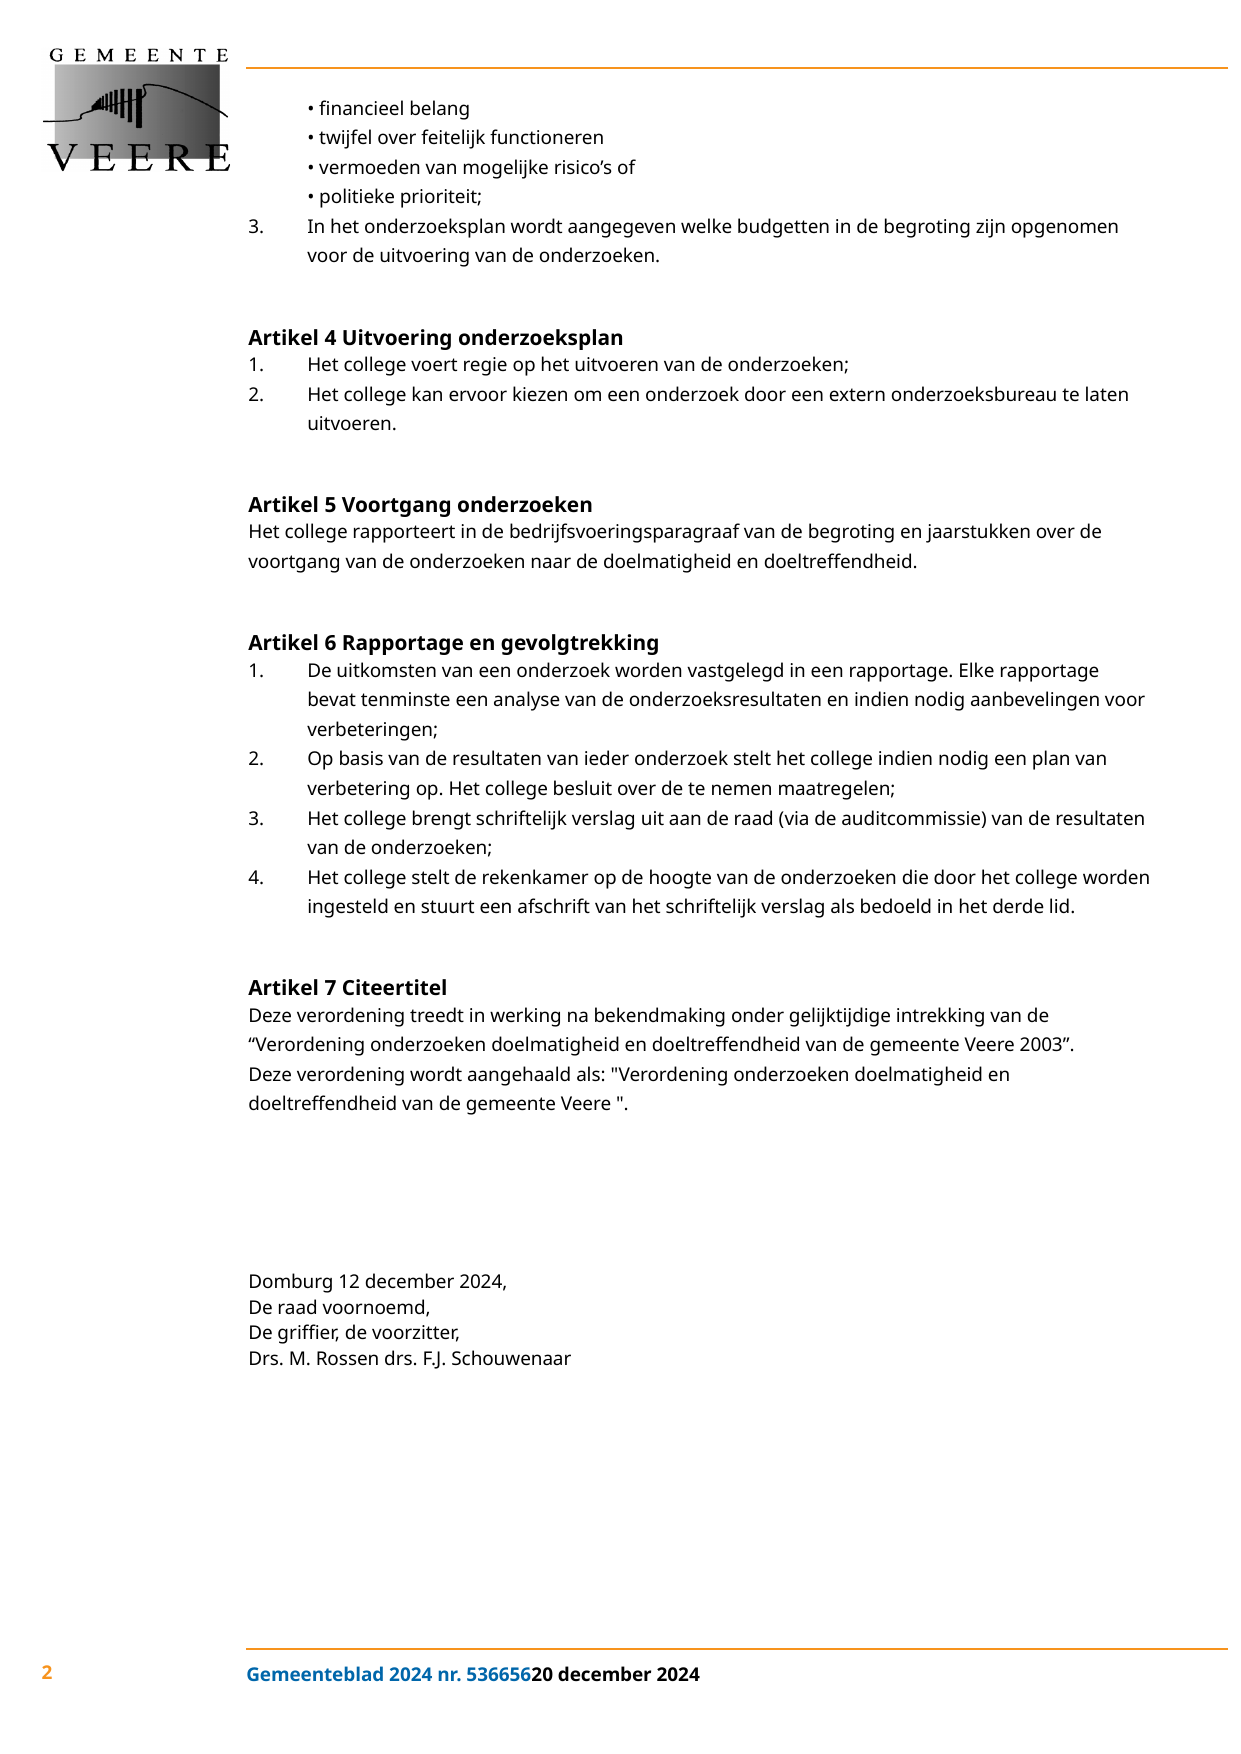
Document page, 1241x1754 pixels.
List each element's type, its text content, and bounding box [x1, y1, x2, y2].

text Artikel 5 Voortgang onderzoeken [248, 490, 1152, 519]
picture [41, 47, 231, 172]
text De griffier, de voorzitter, [248, 1319, 1152, 1345]
list Op basis van de resultaten van ieder onderzoek stelt het college indien nodig een plan van verbetering op. Het college besluit over de te nemen maatregelen; [248, 746, 1152, 801]
text Het college rapporteert in de bedrijfsvoeringsparagraaf van de begroting en jaarstukken over de voortgang van de onderzoeken naar de doelmatigheid en doeltreffendheid. [248, 519, 1152, 574]
list • vermoeden van mogelijke risico’s of [248, 154, 1152, 180]
list • politieke prioriteit; [248, 183, 1152, 209]
text Artikel 7 Citeertitel [248, 973, 1152, 1002]
list De uitkomsten van een onderzoek worden vastgelegd in een rapportage. Elke rapportage bevat tenminste een analyse van de onderzoeksresultaten en indien nodig aanbevelingen voor verbeteringen; [248, 657, 1152, 742]
list Het college stelt de rekenkamer op de hoogte van de onderzoeken die door het college worden ingesteld en stuurt een afschrift van het schriftelijk verslag als bedoeld in het derde lid. [248, 864, 1152, 919]
text Deze verordening treedt in werking na bekendmaking onder gelijktijdige intrekking van de “Verordening onderzoeken doelmatigheid en doeltreffendheid van de gemeente Veere 2003”. [248, 1002, 1152, 1057]
list Het college kan ervoor kiezen om een onderzoek door een extern onderzoeksbureau te laten uitvoeren. [248, 381, 1152, 436]
text Drs. M. Rossen drs. F.J. Schouwenaar [248, 1345, 1152, 1371]
list Het college voert regie op het uitvoeren van de onderzoeken; [248, 351, 1152, 377]
text Artikel 6 Rapportage en gevolgtrekking [248, 628, 1152, 657]
list In het onderzoeksplan wordt aangegeven welke budgetten in de begroting zijn opgenomen voor de uitvoering van de onderzoeken. [248, 213, 1152, 268]
text Deze verordening wordt aangehaald als: "Verordening onderzoeken doelmatigheid en doeltreffendheid van de gemeente Veere ". [248, 1061, 1152, 1116]
list • twijfel over feitelijk functioneren [248, 124, 1152, 150]
list • financieel belang [248, 95, 1152, 121]
text Domburg 12 december 2024, [248, 1268, 1152, 1294]
text Artikel 4 Uitvoering onderzoeksplan [248, 323, 1152, 351]
text De raad voornoemd, [248, 1294, 1152, 1319]
list Het college brengt schriftelijk verslag uit aan de raad (via de auditcommissie) van de resultaten van de onderzoeken; [248, 805, 1152, 860]
